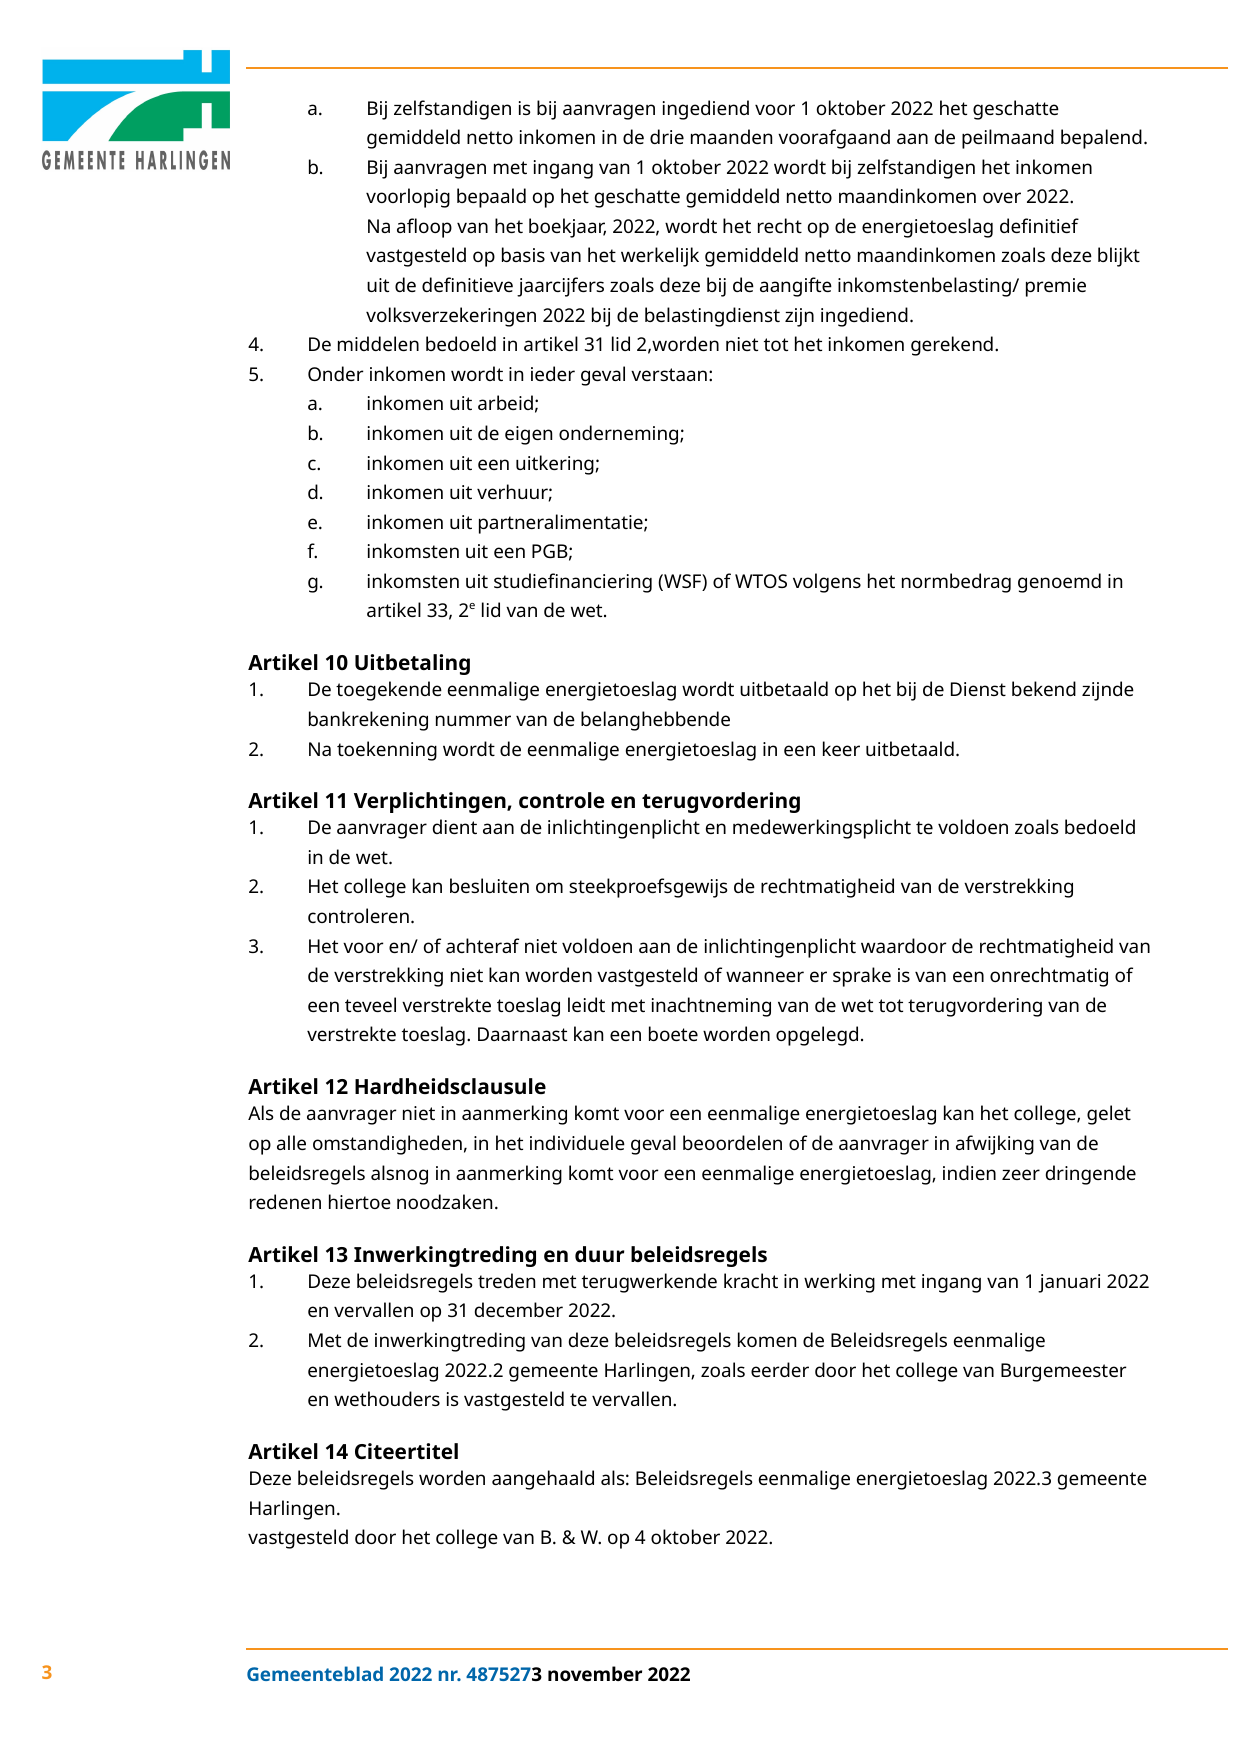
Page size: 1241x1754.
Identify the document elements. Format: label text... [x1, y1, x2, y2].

text Deze beleidsregels worden aangehaald als: Beleidsregels eenmalige energietoeslag 2022.3 gemeente Harlingen. [248, 1465, 1152, 1521]
list inkomsten uit een PGB; [307, 538, 1152, 564]
text Artikel 12 Hardheidsclausule [248, 1072, 1152, 1101]
list Het college kan besluiten om steekproefsgewijs de rechtmatigheid van de verstrekking controleren. [248, 874, 1152, 929]
text Artikel 10 Uitbetaling [248, 648, 1152, 677]
text Artikel 11 Verplichtingen, controle en terugvordering [248, 786, 1152, 814]
picture [41, 47, 231, 172]
text vastgesteld door het college van B. & W. op 4 oktober 2022. [248, 1524, 1152, 1550]
list Het voor en/ of achteraf niet voldoen aan de inlichtingenplicht waardoor de rechtmatigheid van de verstrekking niet kan worden vastgesteld of wanneer er sprake is van een onrechtmatig of een teveel verstrekte toeslag leidt met inachtneming van de wet tot terugvordering van de verstrekte toeslag. Daarnaast kan een boete worden opgelegd. [248, 933, 1152, 1047]
list Bij aanvragen met ingang van 1 oktober 2022 wordt bij zelfstandigen het inkomen voorlopig bepaald op het geschatte gemiddeld netto maandinkomen over 2022. [307, 154, 1152, 209]
list inkomen uit de eigen onderneming; [307, 420, 1152, 446]
text Artikel 14 Citeertitel [248, 1437, 1152, 1465]
list Met de inwerkingtreding van deze beleidsregels komen de Beleidsregels eenmalige energietoeslag 2022.2 gemeente Harlingen, zoals eerder door het college van Burgemeester en wethouders is vastgesteld te vervallen. [248, 1327, 1152, 1412]
list Deze beleidsregels treden met terugwerkende kracht in werking met ingang van 1 januari 2022 en vervallen op 31 december 2022. [248, 1268, 1152, 1323]
list inkomen uit een uitkering; [307, 450, 1152, 476]
list De aanvrager dient aan de inlichtingenplicht en medewerkingsplicht te voldoen zoals bedoeld in de wet. [248, 814, 1152, 870]
list De middelen bedoeld in artikel 31 lid 2,worden niet tot het inkomen gerekend. [248, 331, 1152, 357]
list inkomsten uit studiefinanciering (WSF) of WTOS volgens het normbedrag genoemd in artikel 33, 2e lid van de wet. [307, 568, 1152, 623]
text Artikel 13 Inwerkingtreding en duur beleidsregels [248, 1240, 1152, 1268]
text Als de aanvrager niet in aanmerking komt voor een eenmalige energietoeslag kan het college, gelet op alle omstandigheden, in het individuele geval beoordelen of de aanvrager in afwijking van de beleidsregels alsnog in aanmerking komt voor een eenmalige energietoeslag, indien zeer dringende redenen hiertoe noodzaken. [248, 1101, 1152, 1215]
list Bij zelfstandigen is bij aanvragen ingediend voor 1 oktober 2022 het geschatte gemiddeld netto inkomen in de drie maanden voorafgaand aan de peilmaand bepalend. [307, 95, 1152, 150]
list inkomen uit partneralimentatie; [307, 509, 1152, 535]
list Onder inkomen wordt in ieder geval verstaan: [248, 361, 1152, 387]
list Na afloop van het boekjaar, 2022, wordt het recht op de energietoeslag definitief vastgesteld op basis van het werkelijk gemiddeld netto maandinkomen zoals deze blijkt uit de definitieve jaarcijfers zoals deze bij de aangifte inkomstenbelasting/ premie volksverzekeringen 2022 bij de belastingdienst zijn ingediend. [307, 213, 1152, 328]
list inkomen uit arbeid; [307, 391, 1152, 416]
list De toegekende eenmalige energietoeslag wordt uitbetaald op het bij de Dienst bekend zijnde bankrekening nummer van de belanghebbende [248, 677, 1152, 732]
list Na toekenning wordt de eenmalige energietoeslag in een keer uitbetaald. [248, 736, 1152, 761]
list inkomen uit verhuur; [307, 479, 1152, 505]
